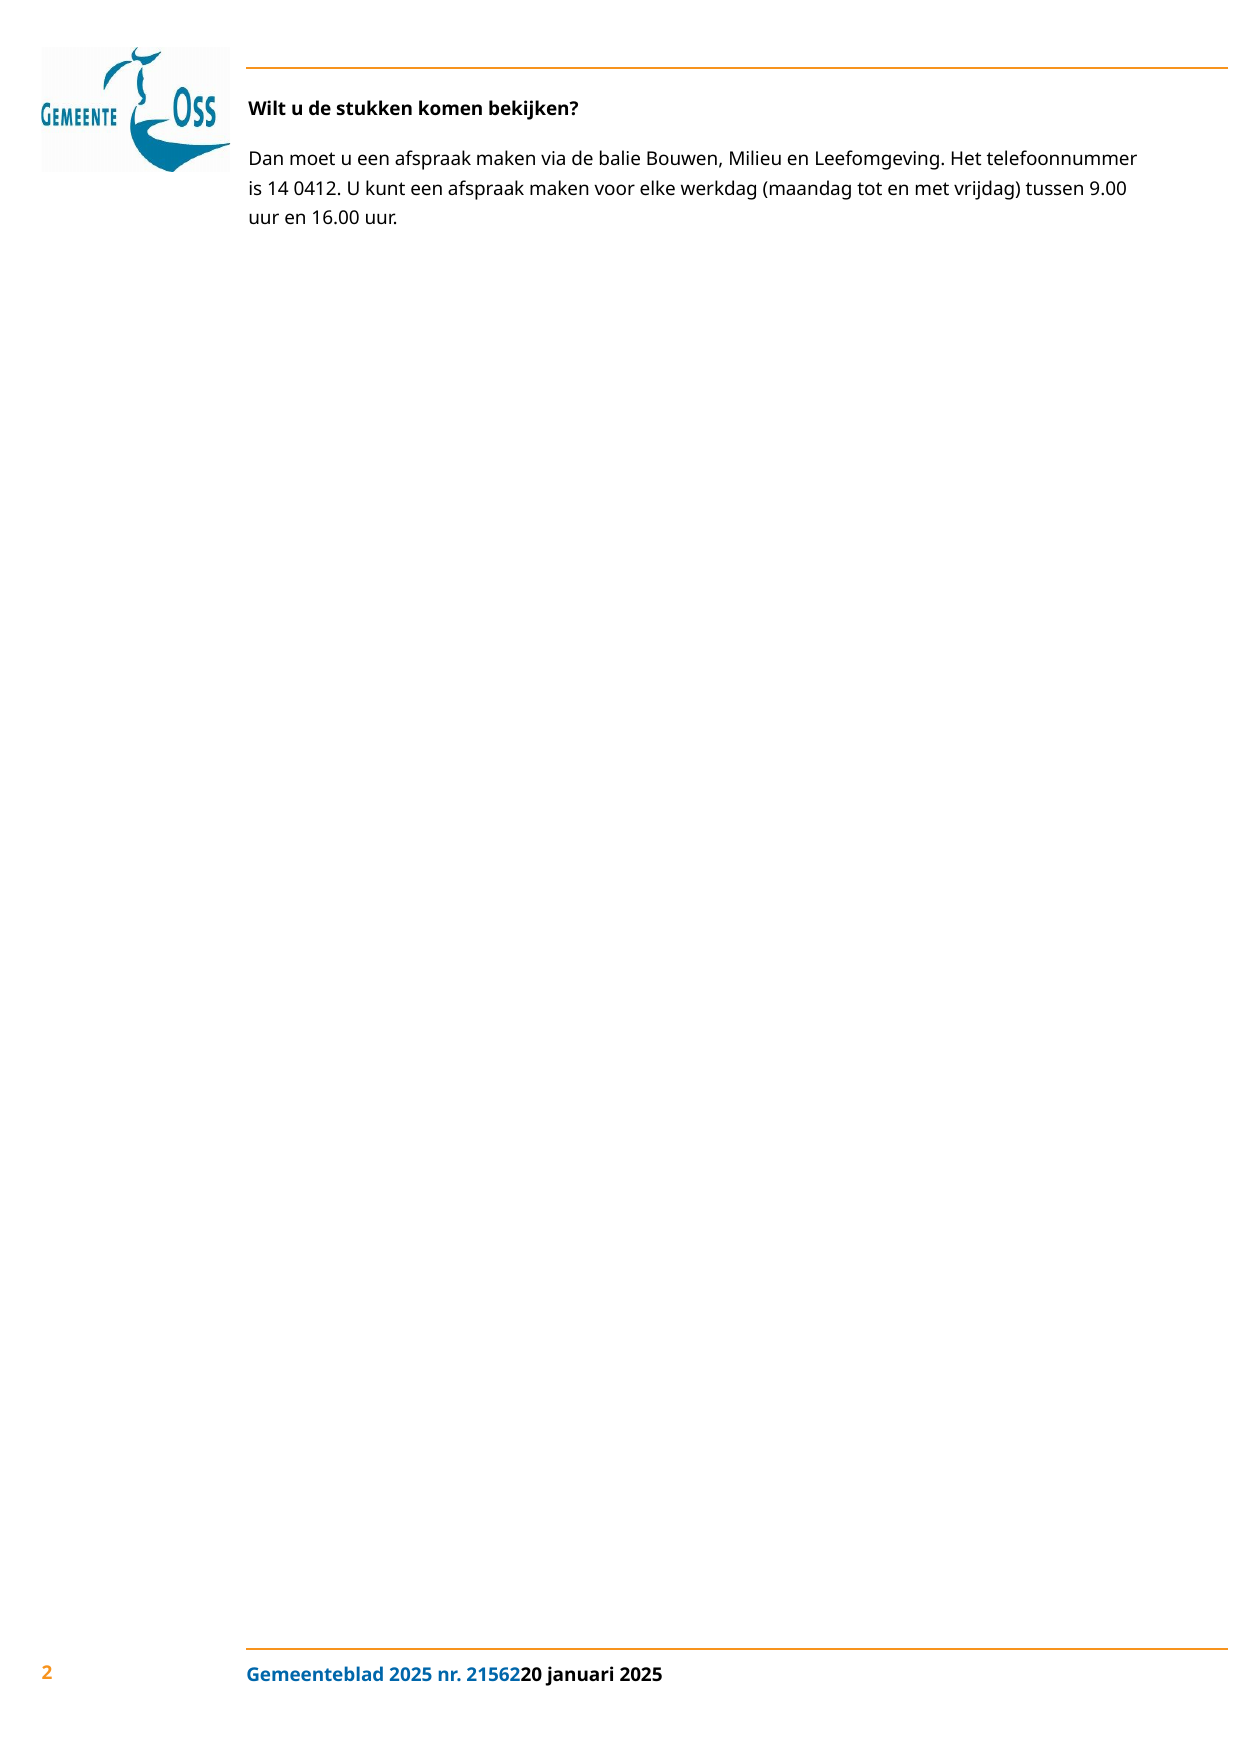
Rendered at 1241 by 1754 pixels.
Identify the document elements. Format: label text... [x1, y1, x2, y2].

text Wilt u de stukken komen bekijken? [248, 95, 1152, 121]
picture [41, 47, 231, 172]
text Dan moet u een afspraak maken via de balie Bouwen, Milieu en Leefomgeving. Het telefoonnummer is 14 0412. U kunt een afspraak maken voor elke werkdag (maandag tot en met vrijdag) tussen 9.00 uur en 16.00 uur. [248, 145, 1152, 230]
